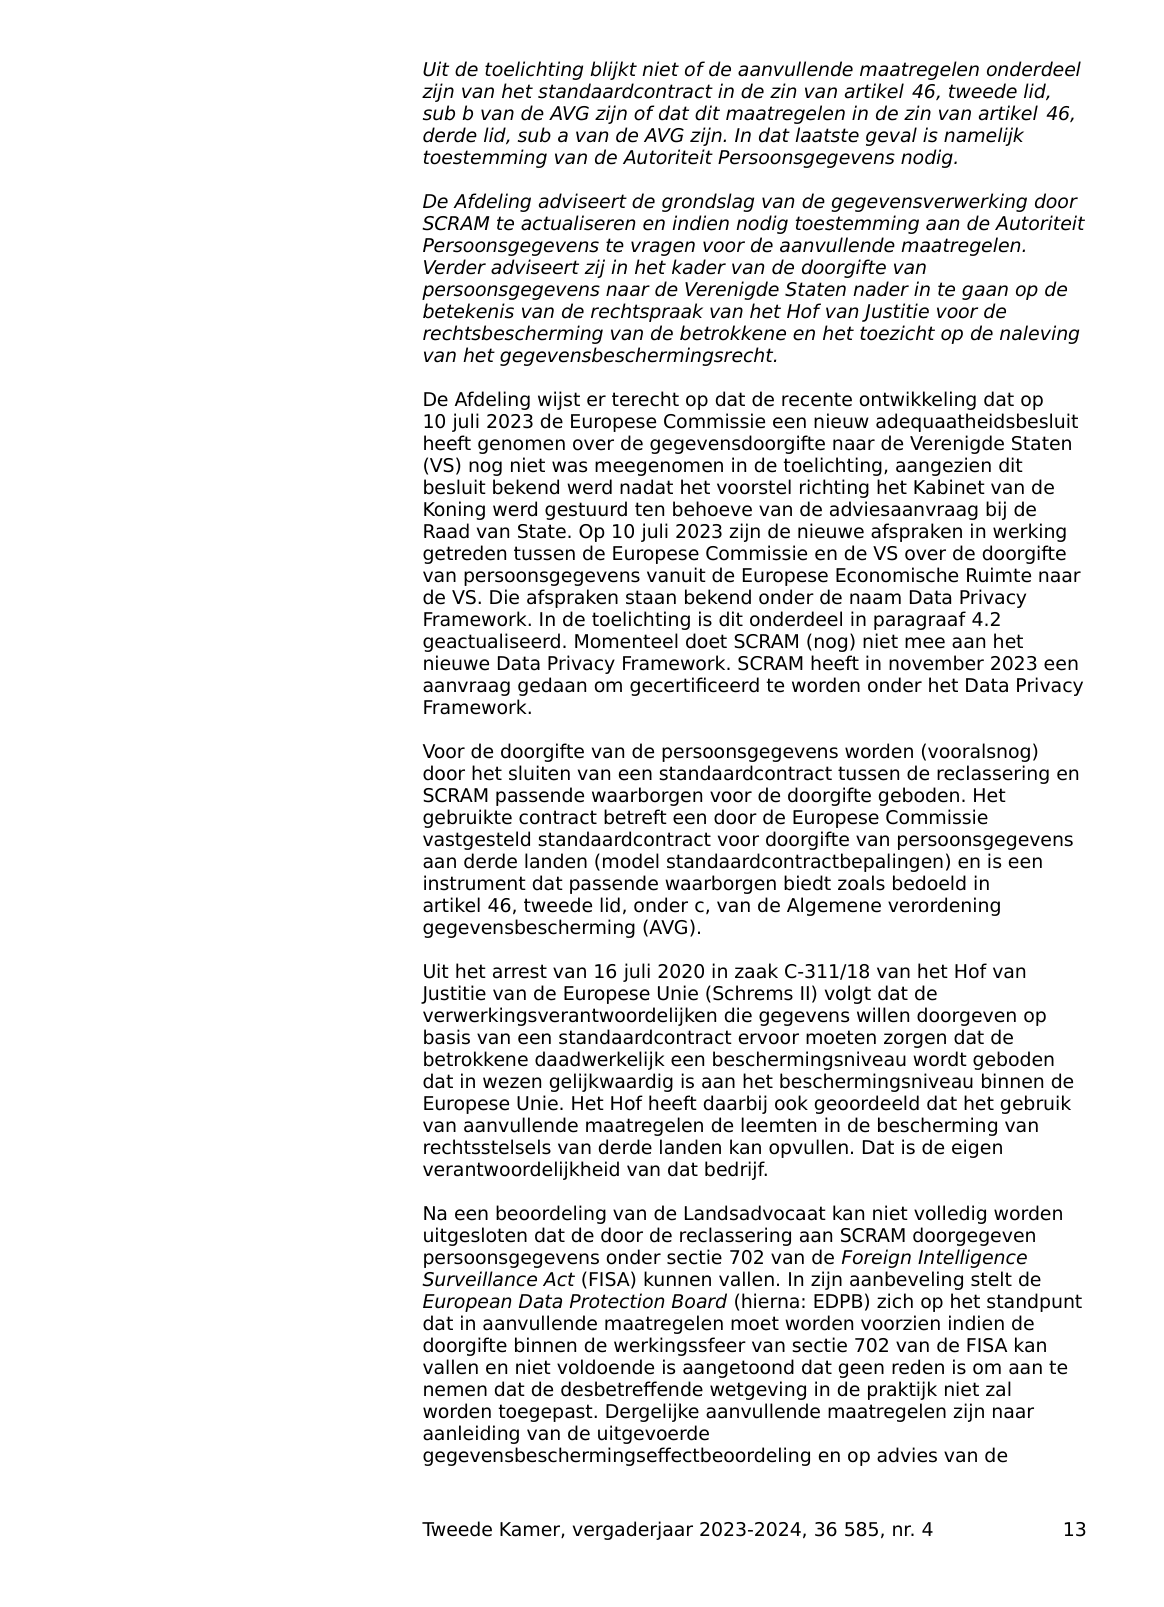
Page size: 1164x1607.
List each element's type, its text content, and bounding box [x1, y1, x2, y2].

text Uit het arrest van 16 juli 2020 in zaak C-311/18 van het Hof van Justitie van de Europese Unie (Schrems II) volgt dat de verwerkingsverantwoordelijken die gegevens willen doorgeven op basis van een standaardcontract ervoor moeten zorgen dat de betrokkene daadwerkelijk een beschermingsniveau wordt geboden dat in wezen gelijkwaardig is aan het beschermingsniveau binnen de Europese Unie. Het Hof heeft daarbij ook geoordeeld dat het gebruik van aanvullende maatregelen de leemten in de bescherming van rechtsstelsels van derde landen kan opvullen. Dat is de eigen verantwoordelijkheid van dat bedrijf. [422, 961, 1087, 1181]
text Voor de doorgifte van de persoonsgegevens worden (vooralsnog) door het sluiten van een standaardcontract tussen de reclassering en SCRAM passende waarborgen voor de doorgifte geboden. Het gebruikte contract betreft een door de Europese Commissie vastgesteld standaardcontract voor doorgifte van persoonsgegevens aan derde landen (model standaardcontractbepalingen) en is een instrument dat passende waarborgen biedt zoals bedoeld in artikel 46, tweede lid, onder c, van de Algemene verordening gegevensbescherming (AVG). [422, 741, 1087, 939]
text De Afdeling adviseert de grondslag van de gegevensverwerking door SCRAM te actualiseren en indien nodig toestemming aan de Autoriteit Persoonsgegevens te vragen voor de aanvullende maatregelen. Verder adviseert zij in het kader van de doorgifte van persoonsgegevens naar de Verenigde Staten nader in te gaan op de betekenis van de rechtspraak van het Hof van Justitie voor de rechtsbescherming van de betrokkene en het toezicht op de naleving van het gegevensbeschermingsrecht. [422, 191, 1087, 367]
text De Afdeling wijst er terecht op dat de recente ontwikkeling dat op 10 juli 2023 de Europese Commissie een nieuw adequaatheidsbesluit heeft genomen over de gegevensdoorgifte naar de Verenigde Staten (VS) nog niet was meegenomen in de toelichting, aangezien dit besluit bekend werd nadat het voorstel richting het Kabinet van de Koning werd gestuurd ten behoeve van de adviesaanvraag bij de Raad van State. Op 10 juli 2023 zijn de nieuwe afspraken in werking getreden tussen de Europese Commissie en de VS over de doorgifte van persoonsgegevens vanuit de Europese Economische Ruimte naar de VS. Die afspraken staan bekend onder de naam Data Privacy Framework. In de toelichting is dit onderdeel in paragraaf 4.2 geactualiseerd. Momenteel doet SCRAM (nog) niet mee aan het nieuwe Data Privacy Framework. SCRAM heeft in november 2023 een aanvraag gedaan om gecertificeerd te worden onder het Data Privacy Framework. [422, 389, 1087, 719]
text Na een beoordeling van de Landsadvocaat kan niet volledig worden uitgesloten dat de door de reclassering aan SCRAM doorgegeven persoonsgegevens onder sectie 702 van de Foreign Intelligence Surveillance Act (FISA) kunnen vallen. In zijn aanbeveling stelt de European Data Protection Board (hierna: EDPB) zich op het standpunt dat in aanvullende maatregelen moet worden voorzien indien de doorgifte binnen de werkingssfeer van sectie 702 van de FISA kan vallen en niet voldoende is aangetoond dat geen reden is om aan te nemen dat de desbetreffende wetgeving in de praktijk niet zal worden toegepast. Dergelijke aanvullende maatregelen zijn naar aanleiding van de uitgevoerde gegevensbeschermingseffectbeoordeling en op advies van de [422, 1203, 1087, 1467]
text Uit de toelichting blijkt niet of de aanvullende maatregelen onderdeel zijn van het standaardcontract in de zin van artikel 46, tweede lid, sub b van de AVG zijn of dat dit maatregelen in de zin van artikel 46, derde lid, sub a van de AVG zijn. In dat laatste geval is namelijk toestemming van de Autoriteit Persoonsgegevens nodig. [422, 59, 1087, 169]
